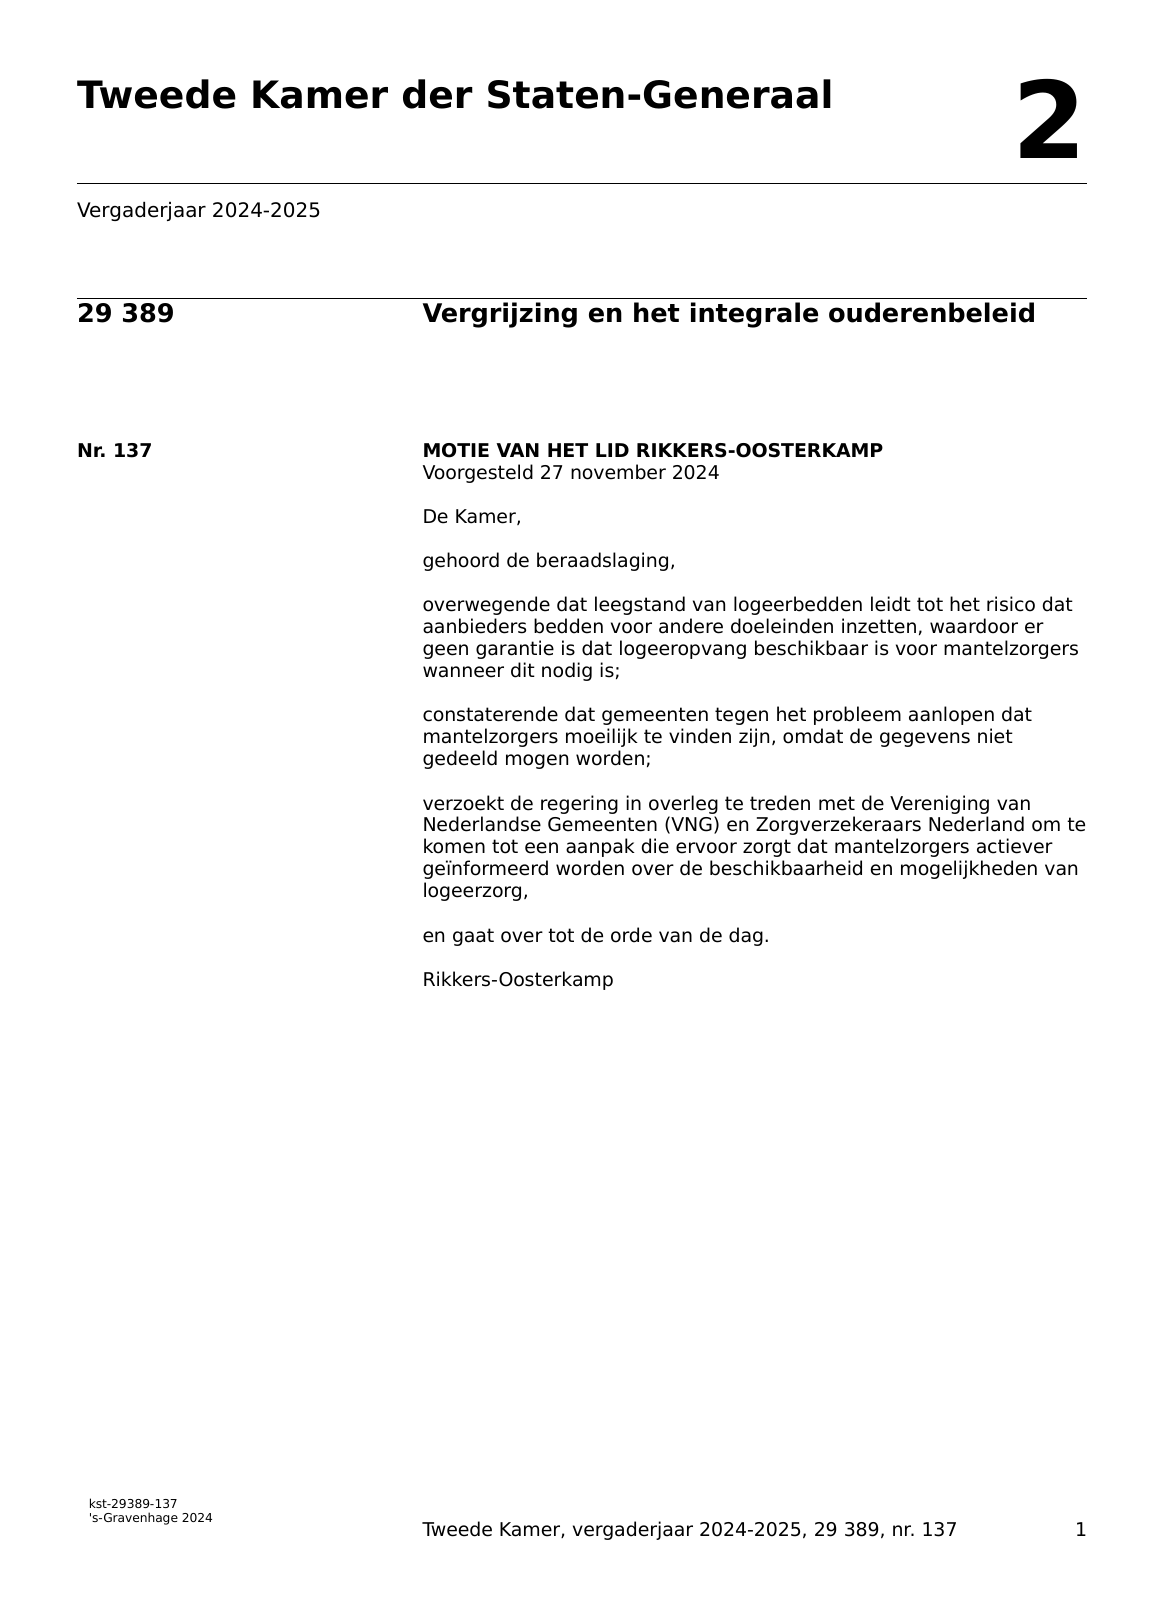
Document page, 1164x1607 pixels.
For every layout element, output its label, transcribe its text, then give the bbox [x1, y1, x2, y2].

text Voorgesteld 27 november 2024 [422, 462, 1087, 484]
text Rikkers-Oosterkamp [422, 969, 1087, 991]
text 's-Gravenhage 2024 [88, 1511, 323, 1525]
text overwegende dat leegstand van logeerbedden leidt tot het risico dat aanbieders bedden voor andere doeleinden inzetten, waardoor er geen garantie is dat logeeropvang beschikbaar is voor mantelzorgers wanneer dit nodig is; [422, 594, 1087, 682]
subtitle 29 389 Vergrijzing en het integrale ouderenbeleid [77, 299, 1087, 329]
table_header Tweede Kamer der Staten-Generaal [77, 59, 886, 183]
text en gaat over tot de orde van de dag. [422, 924, 1087, 946]
text gehoord de beraadslaging, [422, 550, 1087, 572]
text verzoekt de regering in overleg te treden met de Vereniging van Nederlandse Gemeenten (VNG) en Zorgverzekeraars Nederland om te komen tot een aanpak die ervoor zorgt dat mantelzorgers actiever geïnformeerd worden over de beschikbaarheid en mogelijkheden van logeerzorg, [422, 792, 1087, 902]
text De Kamer, [422, 506, 1087, 528]
subtitle Nr. 137 MOTIE VAN HET LID RIKKERS-OOSTERKAMP [77, 440, 1087, 462]
table_header 2 [886, 59, 1087, 183]
text kst-29389-137 [88, 1497, 323, 1511]
table_cell Vergaderjaar 2024-2025 [77, 184, 1087, 298]
text constaterende dat gemeenten tegen het probleem aanlopen dat mantelzorgers moeilijk te vinden zijn, omdat de gegevens niet gedeeld mogen worden; [422, 704, 1087, 770]
